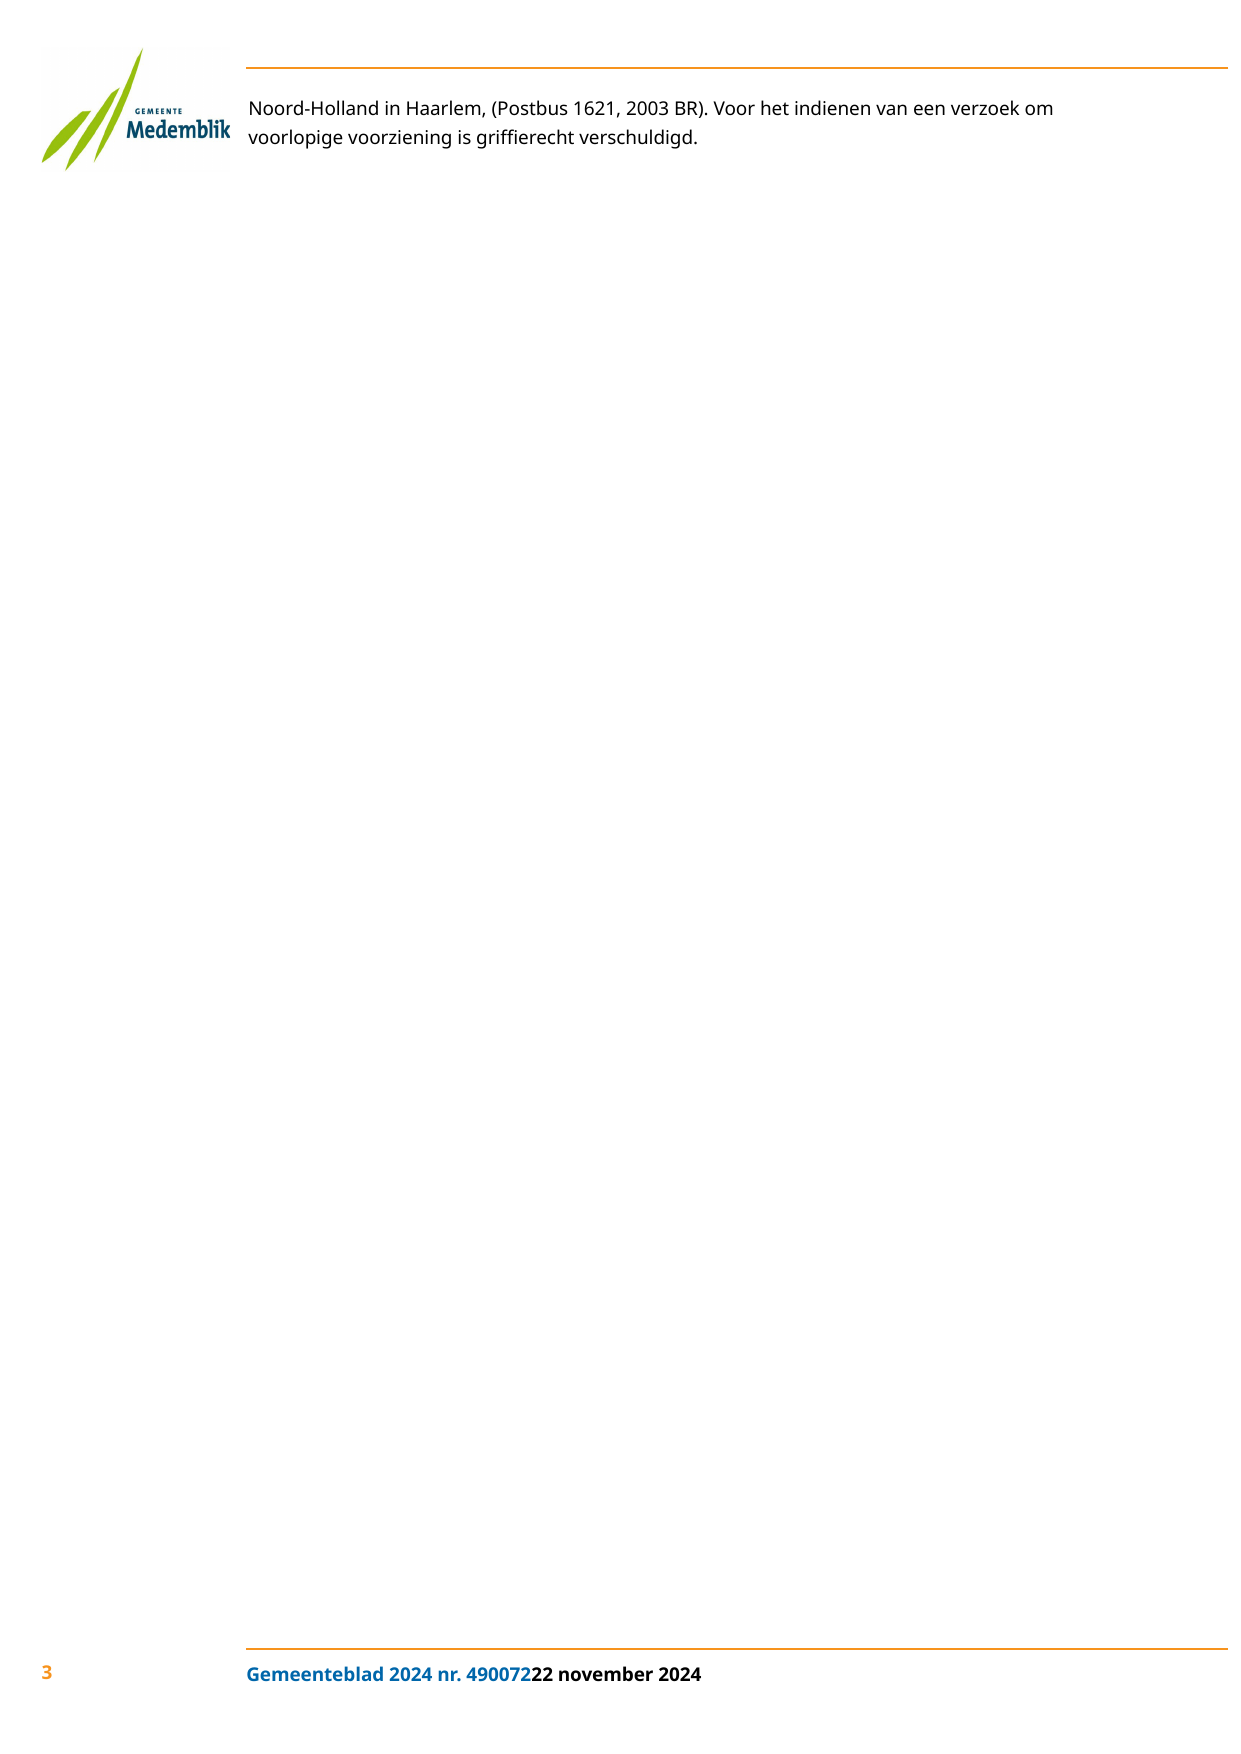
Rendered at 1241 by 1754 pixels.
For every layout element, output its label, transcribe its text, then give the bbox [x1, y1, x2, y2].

text Noord-Holland in Haarlem, (Postbus 1621, 2003 BR). Voor het indienen van een verzoek om voorlopige voorziening is griffierecht verschuldigd. [248, 95, 1152, 150]
picture [41, 47, 231, 172]
